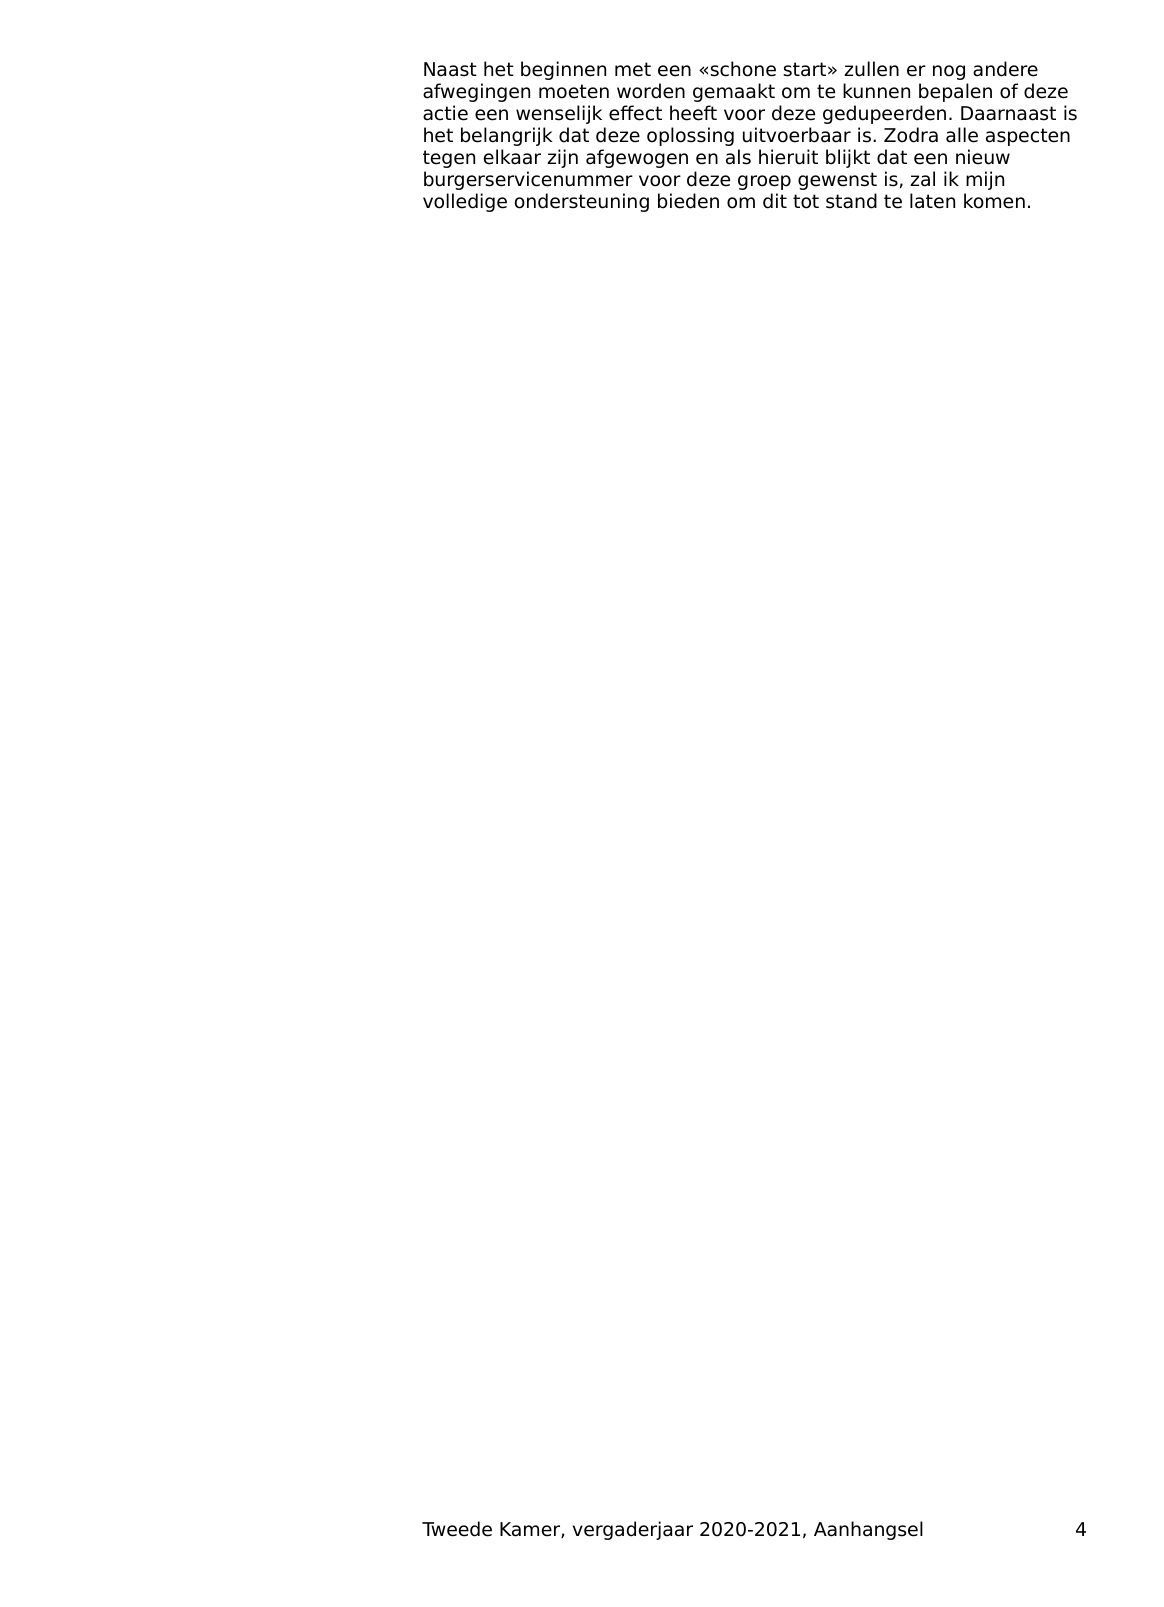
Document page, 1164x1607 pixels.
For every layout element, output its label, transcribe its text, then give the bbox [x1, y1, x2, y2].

text Naast het beginnen met een «schone start» zullen er nog andere afwegingen moeten worden gemaakt om te kunnen bepalen of deze actie een wenselijk effect heeft voor deze gedupeerden. Daarnaast is het belangrijk dat deze oplossing uitvoerbaar is. Zodra alle aspecten tegen elkaar zijn afgewogen en als hieruit blijkt dat een nieuw burgerservicenummer voor deze groep gewenst is, zal ik mijn volledige ondersteuning bieden om dit tot stand te laten komen. [422, 59, 1087, 213]
